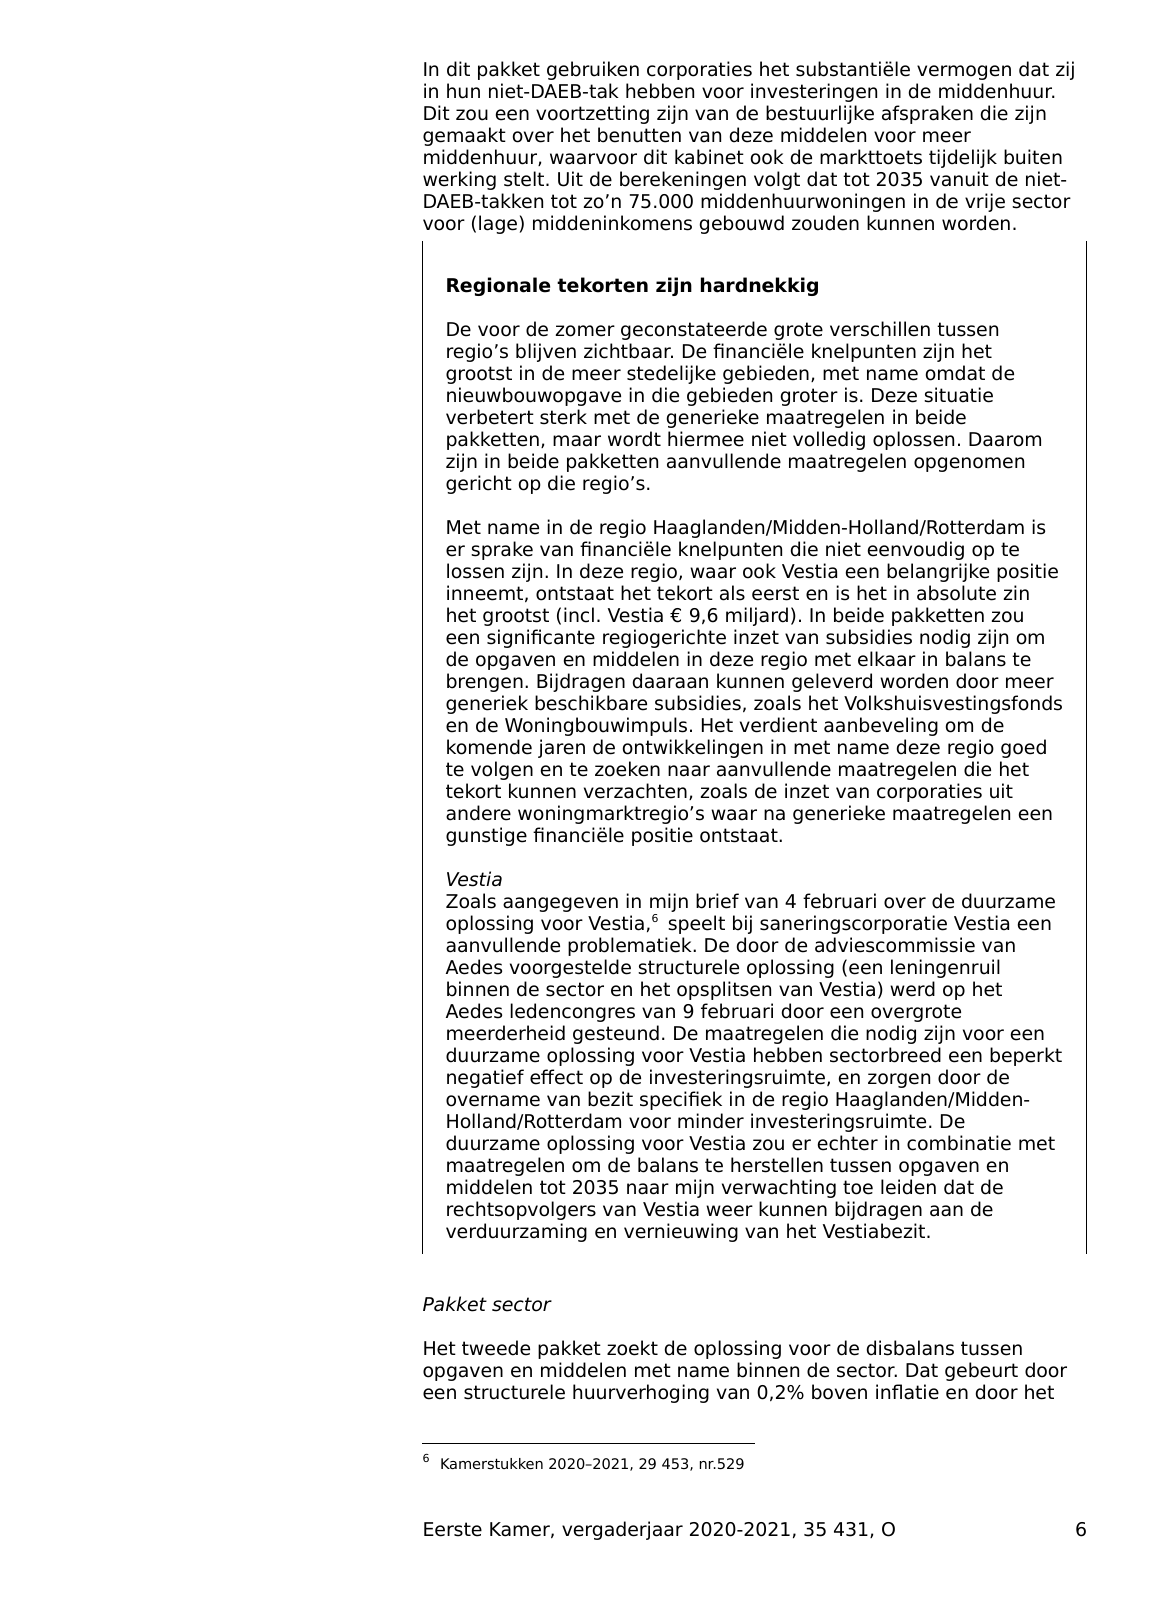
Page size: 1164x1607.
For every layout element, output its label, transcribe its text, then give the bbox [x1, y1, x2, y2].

subtitle Pakket sector [422, 1294, 1087, 1316]
text Het tweede pakket zoekt de oplossing voor de disbalans tussen opgaven en middelen met name binnen de sector. Dat gebeurt door een structurele huurverhoging van 0,2% boven inflatie en door het [422, 1338, 1087, 1404]
text In dit pakket gebruiken corporaties het substantiële vermogen dat zij in hun niet-DAEB-tak hebben voor investeringen in de middenhuur. Dit zou een voortzetting zijn van de bestuurlijke afspraken die zijn gemaakt over het benutten van deze middelen voor meer middenhuur, waarvoor dit kabinet ook de markttoets tijdelijk buiten werking stelt. Uit de berekeningen volgt dat tot 2035 vanuit de niet-DAEB-takken tot zo’n 75.000 middenhuurwoningen in de vrije sector voor (lage) middeninkomens gebouwd zouden kunnen worden. [422, 59, 1087, 235]
table_header Regionale tekorten zijn hardnekkig De voor de zomer geconstateerde grote verschillen tussen regio’s blijven zichtbaar. De financiële knelpunten zijn het grootst in de meer stedelijke gebieden, met name omdat de nieuwbouwopgave in die gebieden groter is. Deze situatie verbetert sterk met de generieke maatregelen in beide pakketten, maar wordt hiermee niet volledig oplossen. Daarom zijn in beide pakketten aanvullende maatregelen opgenomen gericht op die regio’s. Met name in de regio Haaglanden/Midden-Holland/Rotterdam is er sprake van financiële knelpunten die niet eenvoudig op te lossen zijn. In deze regio, waar ook Vestia een belangrijke positie inneemt, ontstaat het tekort als eerst en is het in absolute zin het grootst (incl. Vestia € 9,6 miljard). In beide pakketten zou een significante regiogerichte inzet van subsidies nodig zijn om de opgaven en middelen in deze regio met elkaar in balans te brengen. Bijdragen daaraan kunnen geleverd worden door meer generiek beschikbare subsidies, zoals het Volkshuisvestingsfonds en de Woningbouwimpuls. Het verdient aanbeveling om de komende jaren de ontwikkelingen in met name deze regio goed te volgen en te zoeken naar aanvullende maatregelen die het tekort kunnen verzachten, zoals de inzet van corporaties uit andere woningmarktregio’s waar na generieke maatregelen een gunstige financiële positie ontstaat. Vestia Zoals aangegeven in mijn brief van 4 februari over de duurzame oplossing voor Vestia, speelt bij saneringscorporatie Vestia een aanvullende problematiek. De door de adviescommissie van Aedes voorgestelde structurele oplossing (een leningenruil binnen de sector en het opsplitsen van Vestia) werd op het Aedes ledencongres van 9 februari door een overgrote meerderheid gesteund. De maatregelen die nodig zijn voor een duurzame oplossing voor Vestia hebben sectorbreed een beperkt negatief effect op de investeringsruimte, en zorgen door de overname van bezit specifiek in de regio Haaglanden/Midden-Holland/Rotterdam voor minder investeringsruimte. De duurzame oplossing voor Vestia zou er echter in combinatie met maatregelen om de balans te herstellen tussen opgaven en middelen tot 2035 naar mijn verwachting toe leiden dat de rechtsopvolgers van Vestia weer kunnen bijdragen aan de verduurzaming en vernieuwing van het Vestiabezit. [423, 241, 1086, 1254]
